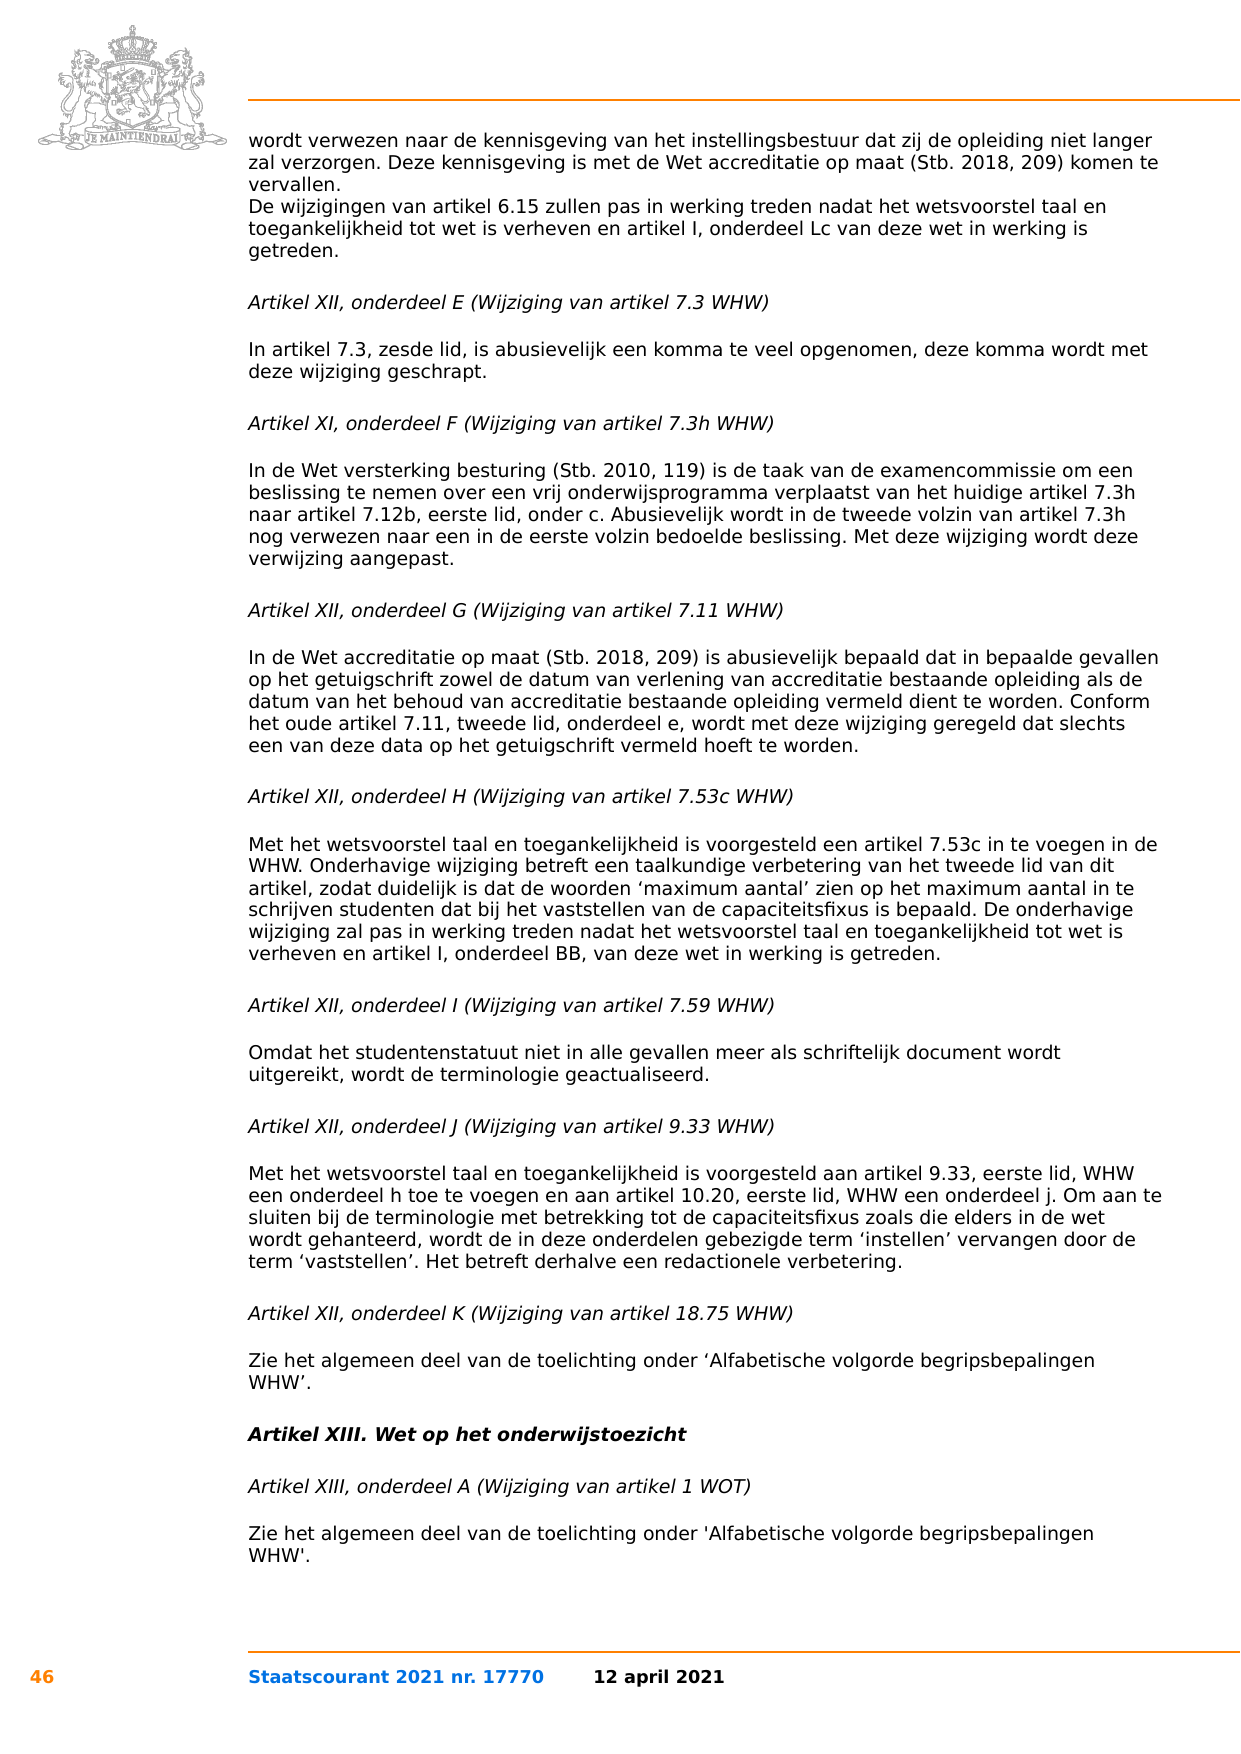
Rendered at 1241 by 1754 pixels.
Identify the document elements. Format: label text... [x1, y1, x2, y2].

subtitle Artikel XIII, onderdeel A (Wijziging van artikel 1 WOT) [248, 1476, 1163, 1498]
text De wijzigingen van artikel 6.15 zullen pas in werking treden nadat het wetsvoorstel taal en toegankelijkheid tot wet is verheven en artikel I, onderdeel Lc van deze wet in werking is getreden. [248, 196, 1163, 262]
text In de Wet accreditatie op maat (Stb. 2018, 209) is abusievelijk bepaald dat in bepaalde gevallen op het getuigschrift zowel de datum van verlening van accreditatie bestaande opleiding als de datum van het behoud van accreditatie bestaande opleiding vermeld dient te worden. Conform het oude artikel 7.11, tweede lid, onderdeel e, wordt met deze wijziging geregeld dat slechts een van deze data op het getuigschrift vermeld hoeft te worden. [248, 647, 1163, 756]
text Met het wetsvoorstel taal en toegankelijkheid is voorgesteld aan artikel 9.33, eerste lid, WHW een onderdeel h toe te voegen en aan artikel 10.20, eerste lid, WHW een onderdeel j. Om aan te sluiten bij de terminologie met betrekking tot de capaciteitsfixus zoals die elders in de wet wordt gehanteerd, wordt de in deze onderdelen gebezigde term ‘instellen’ vervangen door de term ‘vaststellen’. Het betreft derhalve een redactionele verbetering. [248, 1163, 1163, 1273]
text Omdat het studentenstatuut niet in alle gevallen meer als schriftelijk document wordt uitgereikt, wordt de terminologie geactualiseerd. [248, 1042, 1163, 1086]
subtitle Artikel XIII. Wet op het onderwijstoezicht [248, 1424, 1163, 1446]
text wordt verwezen naar de kennisgeving van het instellingsbestuur dat zij de opleiding niet langer zal verzorgen. Deze kennisgeving is met de Wet accreditatie op maat (Stb. 2018, 209) komen te vervallen. [248, 130, 1163, 196]
subtitle Artikel XII, onderdeel E (Wijziging van artikel 7.3 WHW) [248, 292, 1163, 314]
subtitle Artikel XII, onderdeel I (Wijziging van artikel 7.59 WHW) [248, 995, 1163, 1017]
text In artikel 7.3, zesde lid, is abusievelijk een komma te veel opgenomen, deze komma wordt met deze wijziging geschrapt. [248, 339, 1163, 383]
subtitle Artikel XI, onderdeel F (Wijziging van artikel 7.3h WHW) [248, 413, 1163, 435]
subtitle Artikel XII, onderdeel J (Wijziging van artikel 9.33 WHW) [248, 1116, 1163, 1138]
text Zie het algemeen deel van de toelichting onder ‘Alfabetische volgorde begripsbepalingen WHW’. [248, 1350, 1163, 1394]
subtitle Artikel XII, onderdeel G (Wijziging van artikel 7.11 WHW) [248, 599, 1163, 622]
text In de Wet versterking besturing (Stb. 2010, 119) is de taak van de examencommissie om een beslissing te nemen over een vrij onderwijsprogramma verplaatst van het huidige artikel 7.3h naar artikel 7.12b, eerste lid, onder c. Abusievelijk wordt in de tweede volzin van artikel 7.3h nog verwezen naar een in de eerste volzin bedoelde beslissing. Met deze wijziging wordt deze verwijzing aangepast. [248, 460, 1163, 569]
picture [38, 25, 227, 150]
subtitle Artikel XII, onderdeel H (Wijziging van artikel 7.53c WHW) [248, 786, 1163, 808]
text Met het wetsvoorstel taal en toegankelijkheid is voorgesteld een artikel 7.53c in te voegen in de WHW. Onderhavige wijziging betreft een taalkundige verbetering van het tweede lid van dit artikel, zodat duidelijk is dat de woorden ‘maximum aantal’ zien op het maximum aantal in te schrijven studenten dat bij het vaststellen van de capaciteitsfixus is bepaald. De onderhavige wijziging zal pas in werking treden nadat het wetsvoorstel taal en toegankelijkheid tot wet is verheven en artikel I, onderdeel BB, van deze wet in werking is getreden. [248, 833, 1163, 965]
text Zie het algemeen deel van de toelichting onder 'Alfabetische volgorde begripsbepalingen WHW'. [248, 1523, 1163, 1567]
subtitle Artikel XII, onderdeel K (Wijziging van artikel 18.75 WHW) [248, 1303, 1163, 1325]
